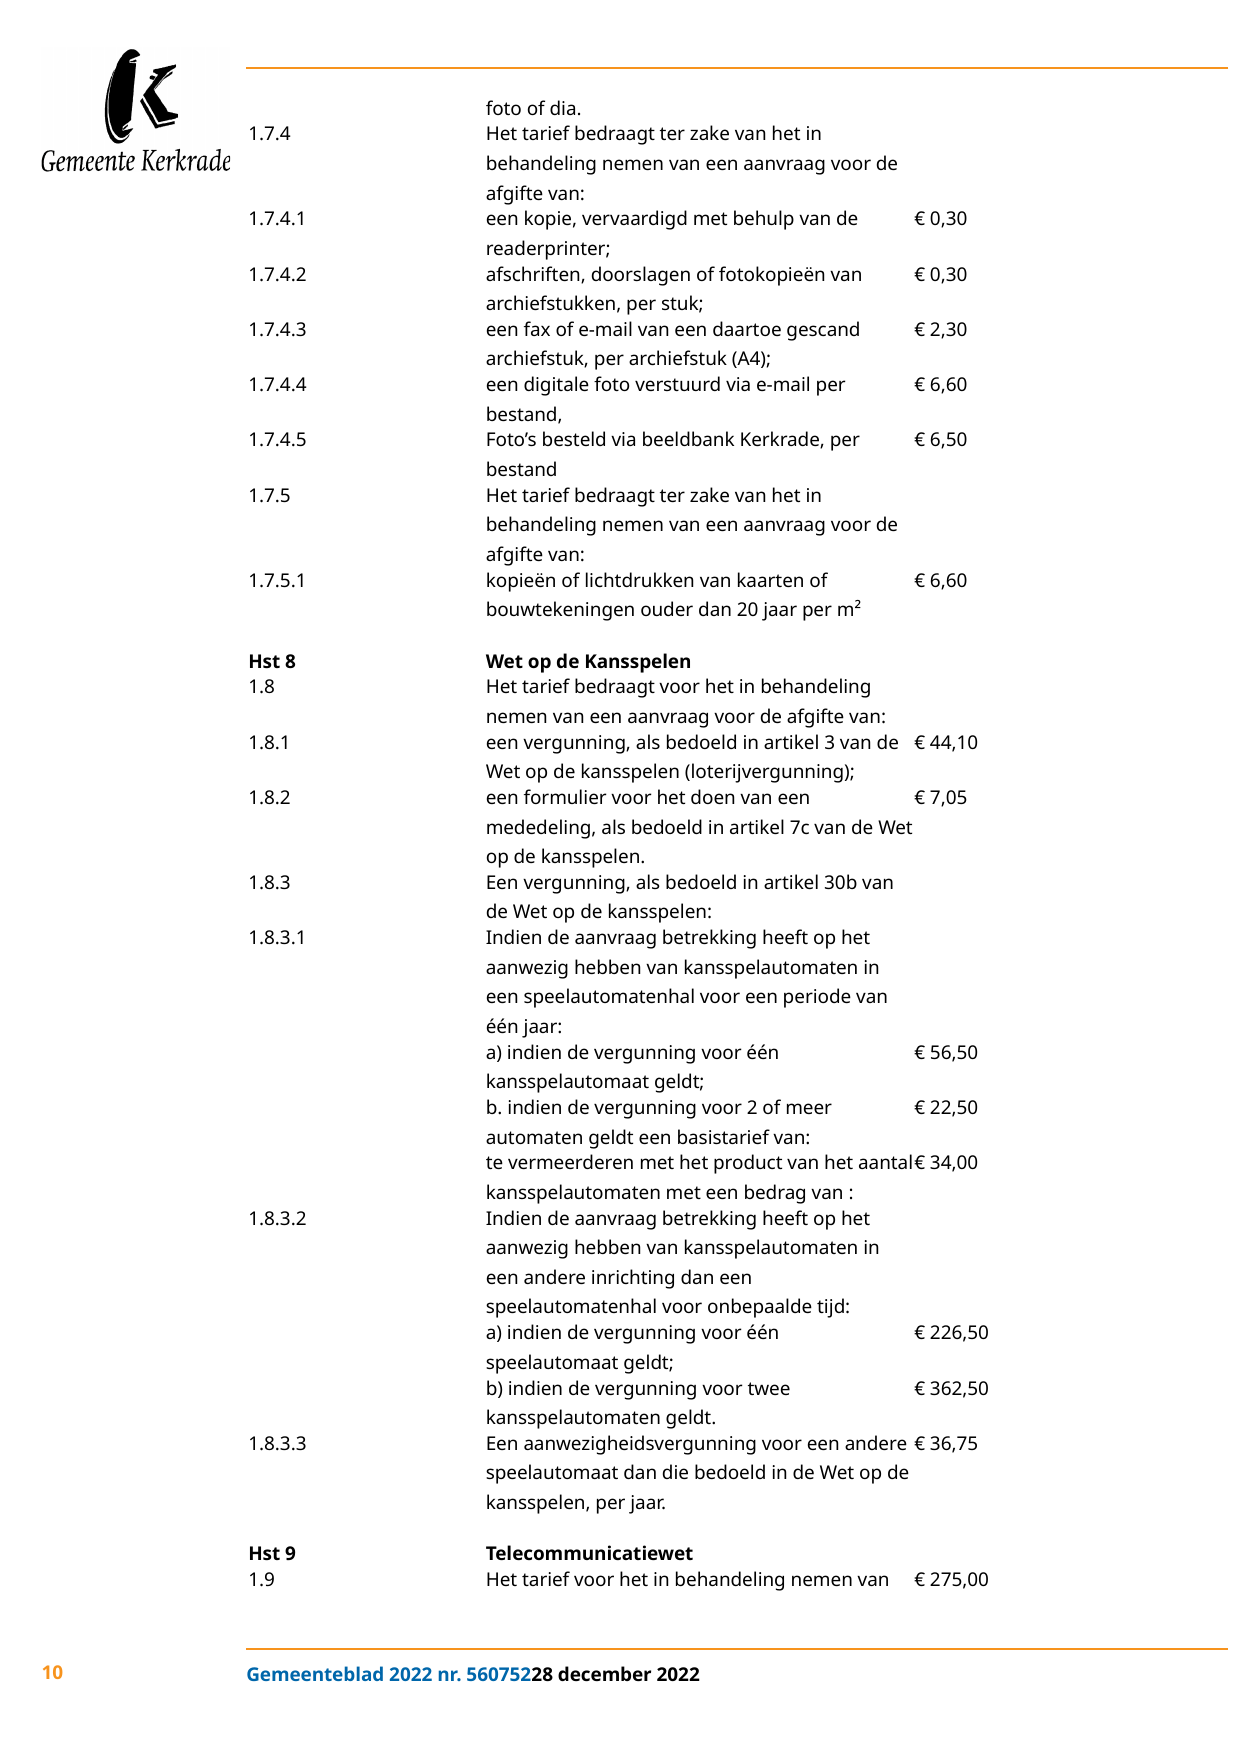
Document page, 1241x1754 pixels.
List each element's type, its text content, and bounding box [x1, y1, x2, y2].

table_cell € 6,60 [914, 567, 1152, 622]
table_cell een digitale foto verstuurd via e-mail per bestand, [486, 371, 914, 427]
table_cell € 56,50 [914, 1039, 1152, 1094]
table_cell [914, 121, 1152, 205]
table_cell € 275,00 [914, 1566, 1152, 1592]
picture [41, 47, 231, 172]
table_cell b. indien de vergunning voor 2 of meer automaten geldt een basistarief van: [486, 1094, 914, 1149]
table_cell 1.8.3.3 [248, 1430, 486, 1515]
table_cell [486, 1515, 914, 1541]
table_cell [914, 1541, 1152, 1566]
table_cell 1.7.4.3 [248, 316, 486, 371]
table_cell Het tarief bedraagt ter zake van het in behandeling nemen van een aanvraag voor de afgifte van: [486, 121, 914, 205]
table_cell € 44,10 [914, 729, 1152, 784]
table_cell Indien de aanvraag betrekking heeft op het aanwezig hebben van kansspelautomaten in een speelautomatenhal voor een periode van één jaar: [486, 925, 914, 1039]
table_cell € 226,50 [914, 1319, 1152, 1375]
table_cell [914, 482, 1152, 567]
table_cell [248, 1515, 486, 1541]
table_cell 1.9 [248, 1566, 486, 1592]
table_cell € 34,00 [914, 1150, 1152, 1205]
table_cell Telecommunicatiewet [486, 1541, 914, 1566]
table_cell 1.7.5.1 [248, 567, 486, 622]
table_cell a) indien de vergunning voor één kansspelautomaat geldt; [486, 1039, 914, 1094]
table_cell een fax of e-mail van een daartoe gescand archiefstuk, per archiefstuk (A4); [486, 316, 914, 371]
table_cell Het tarief voor het in behandeling nemen van [486, 1566, 914, 1592]
table_cell [914, 95, 1152, 121]
table_cell [914, 648, 1152, 674]
table_cell € 0,30 [914, 261, 1152, 316]
table_cell 1.7.5 [248, 482, 486, 567]
table_cell [248, 95, 486, 121]
table_cell Hst 9 [248, 1541, 486, 1566]
table_cell Het tarief bedraagt ter zake van het in behandeling nemen van een aanvraag voor de afgifte van: [486, 482, 914, 567]
table_cell [248, 1319, 486, 1375]
table_cell a) indien de vergunning voor één speelautomaat geldt; [486, 1319, 914, 1375]
table_cell [914, 1515, 1152, 1541]
table_cell 1.8.3 [248, 869, 486, 924]
table_cell Een aanwezigheidsvergunning voor een andere speelautomaat dan die bedoeld in de Wet op de kansspelen, per jaar. [486, 1430, 914, 1515]
table_cell 1.7.4.5 [248, 427, 486, 482]
table_cell een kopie, vervaardigd met behulp van de readerprinter; [486, 205, 914, 261]
table_cell 1.8.1 [248, 729, 486, 784]
table_cell 1.7.4 [248, 121, 486, 205]
table_cell [914, 869, 1152, 924]
table_cell € 6,60 [914, 371, 1152, 427]
table_cell € 7,05 [914, 784, 1152, 869]
table_cell € 2,30 [914, 316, 1152, 371]
table_cell [486, 622, 914, 648]
table_cell [914, 1205, 1152, 1319]
table_cell [248, 622, 486, 648]
table_cell een formulier voor het doen van een mededeling, als bedoeld in artikel 7c van de Wet op de kansspelen. [486, 784, 914, 869]
table_cell 1.7.4.2 [248, 261, 486, 316]
table_cell € 362,50 [914, 1375, 1152, 1430]
table_cell 1.8 [248, 674, 486, 729]
table_cell € 0,30 [914, 205, 1152, 261]
table_cell afschriften, doorslagen of fotokopieën van archiefstukken, per stuk; [486, 261, 914, 316]
table_cell Wet op de Kansspelen [486, 648, 914, 674]
table_cell [248, 1039, 486, 1094]
table_cell 1.8.3.1 [248, 925, 486, 1039]
table_cell foto of dia. [486, 95, 914, 121]
table_cell 1.8.3.2 [248, 1205, 486, 1319]
table_cell [914, 622, 1152, 648]
table_cell [248, 1150, 486, 1205]
table_cell kopieën of lichtdrukken van kaarten of bouwtekeningen ouder dan 20 jaar per m² [486, 567, 914, 622]
table_cell te vermeerderen met het product van het aantal kansspelautomaten met een bedrag van : [486, 1150, 914, 1205]
table_cell Foto’s besteld via beeldbank Kerkrade, per bestand [486, 427, 914, 482]
table_cell 1.7.4.4 [248, 371, 486, 427]
table_cell € 22,50 [914, 1094, 1152, 1149]
table_cell b) indien de vergunning voor twee kansspelautomaten geldt. [486, 1375, 914, 1430]
table_cell 1.8.2 [248, 784, 486, 869]
table_cell Het tarief bedraagt voor het in behandeling nemen van een aanvraag voor de afgifte van: [486, 674, 914, 729]
table_cell [248, 1375, 486, 1430]
table_cell Hst 8 [248, 648, 486, 674]
table_cell Een vergunning, als bedoeld in artikel 30b van de Wet op de kansspelen: [486, 869, 914, 924]
table_cell Indien de aanvraag betrekking heeft op het aanwezig hebben van kansspelautomaten in een andere inrichting dan een speelautomatenhal voor onbepaalde tijd: [486, 1205, 914, 1319]
table_cell € 6,50 [914, 427, 1152, 482]
table_cell [914, 925, 1152, 1039]
table_cell € 36,75 [914, 1430, 1152, 1515]
table_cell een vergunning, als bedoeld in artikel 3 van de Wet op de kansspelen (loterijvergunning); [486, 729, 914, 784]
table_cell 1.7.4.1 [248, 205, 486, 261]
table_cell [914, 674, 1152, 729]
table_cell [248, 1094, 486, 1149]
